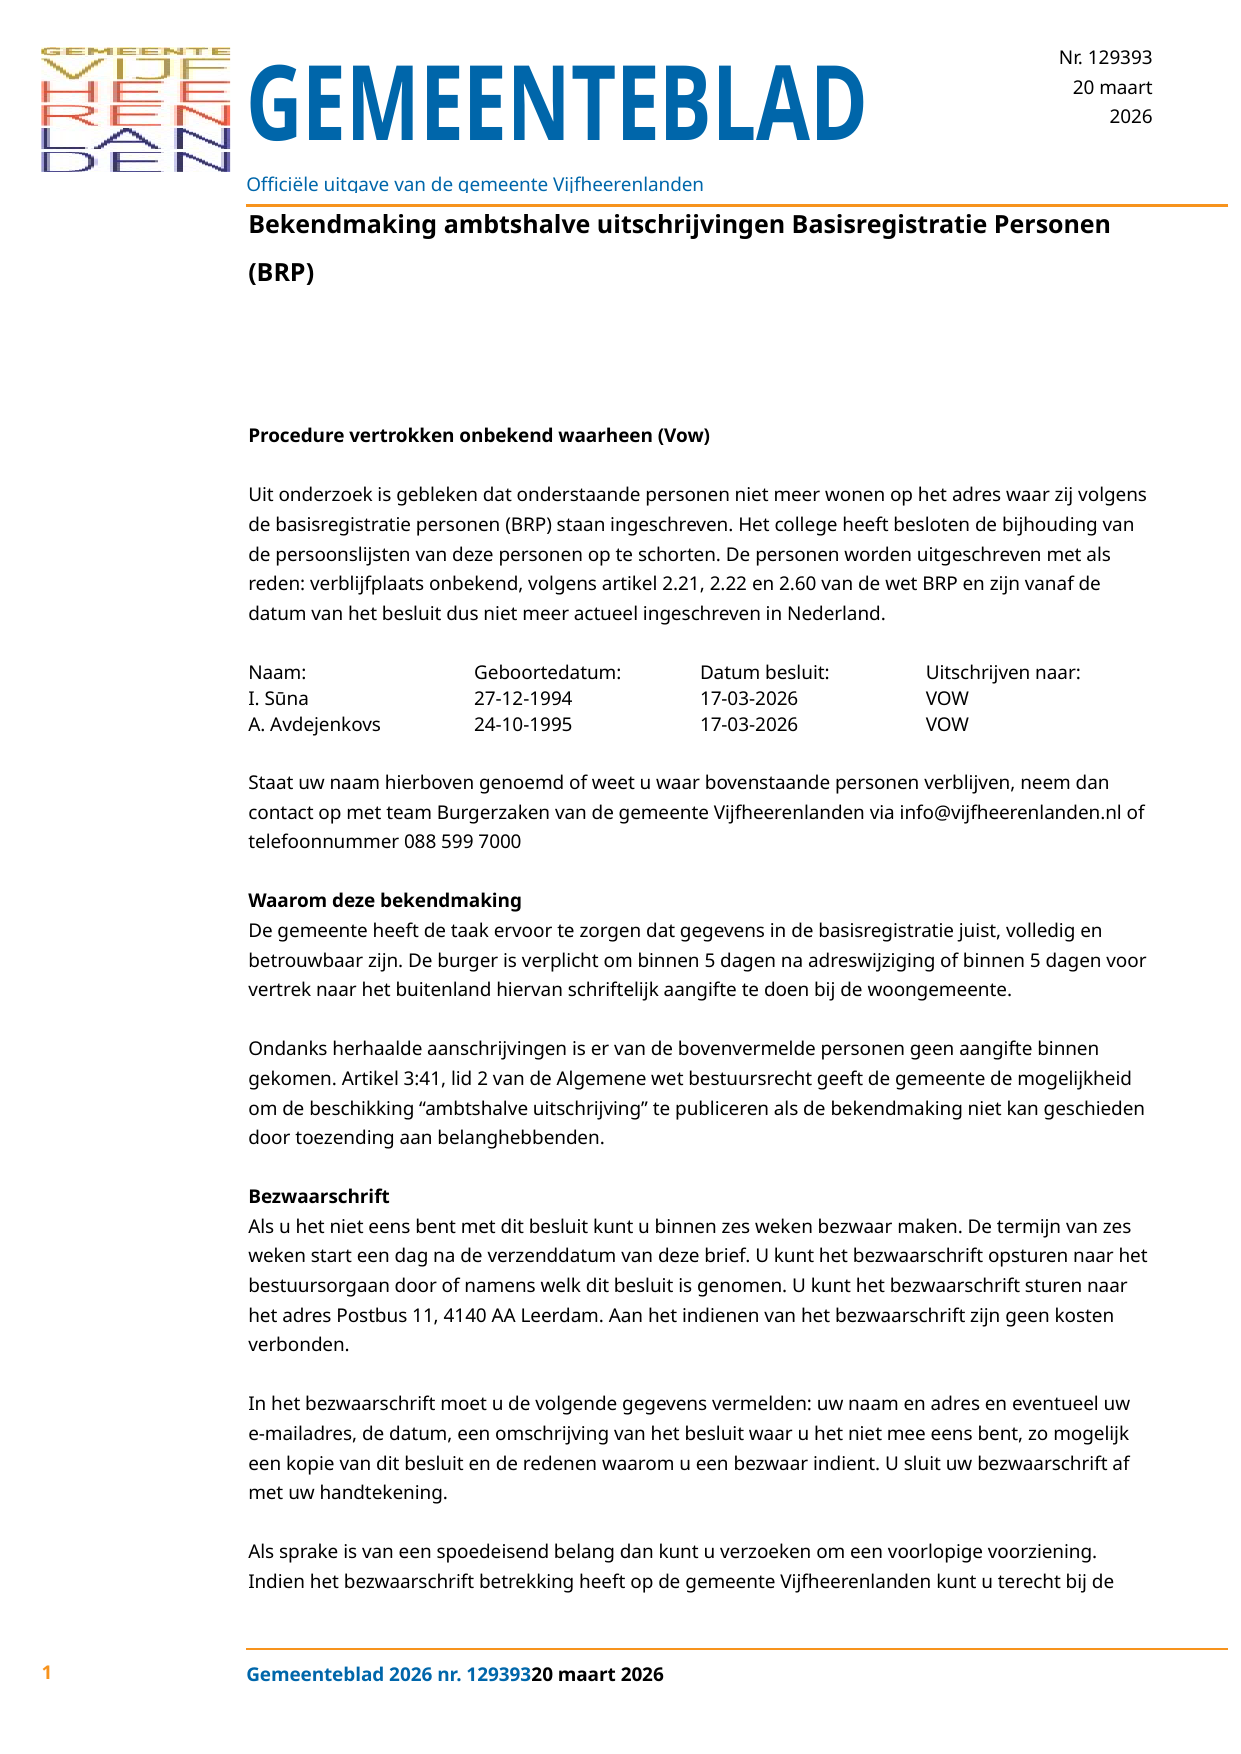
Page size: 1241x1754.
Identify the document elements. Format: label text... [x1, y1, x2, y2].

text Uit onderzoek is gebleken dat onderstaande personen niet meer wonen op het adres waar zij volgens de basisregistratie personen (BRP) staan ingeschreven. Het college heeft besloten de bijhouding van de persoonslijsten van deze personen op te schorten. De personen worden uitgeschreven met als reden: verblijfplaats onbekend, volgens artikel 2.21, 2.22 en 2.60 van de wet BRP en zijn vanaf de datum van het besluit dus niet meer actueel ingeschreven in Nederland. [248, 482, 1152, 626]
text Waarom deze bekendmaking [248, 888, 1152, 913]
table_cell VOW [926, 685, 1152, 711]
table_header Datum besluit: [700, 659, 926, 685]
picture [41, 47, 231, 172]
text Bekendmaking ambtshalve uitschrijvingen Basisregistratie Personen (BRP) [248, 207, 1152, 288]
table_cell VOW [926, 711, 1152, 736]
table_header Geboortedatum: [474, 659, 700, 685]
table_header Naam: [248, 659, 474, 685]
text Bezwaarschrift [248, 1183, 1152, 1209]
text Staat uw naam hierboven genoemd of weet u waar bovenstaande personen verblijven, neem dan contact op met team Burgerzaken van de gemeente Vijfheerenlanden via info@vijfheerenlanden.nl of telefoonnummer 088 599 7000 [248, 769, 1152, 854]
table_cell 17-03-2026 [700, 685, 926, 711]
table_cell A. Avdejenkovs [248, 711, 474, 736]
text In het bezwaarschrift moet u de volgende gegevens vermelden: uw naam en adres en eventueel uw e-mailadres, de datum, een omschrijving van het besluit waar u het niet mee eens bent, zo mogelijk een kopie van dit besluit en de redenen waarom u een bezwaar indient. U sluit uw bezwaarschrift af met uw handtekening. [248, 1391, 1152, 1505]
text Als sprake is van een spoedeisend belang dan kunt u verzoeken om een voorlopige voorziening. Indien het bezwaarschrift betrekking heeft op de gemeente Vijfheerenlanden kunt u terecht bij de [248, 1538, 1152, 1594]
text Als u het niet eens bent met dit besluit kunt u binnen zes weken bezwaar maken. De termijn van zes weken start een dag na de verzenddatum van deze brief. U kunt het bezwaarschrift opsturen naar het bestuursorgaan door of namens welk dit besluit is genomen. U kunt het bezwaarschrift sturen naar het adres Postbus 11, 4140 AA Leerdam. Aan het indienen van het bezwaarschrift zijn geen kosten verbonden. [248, 1213, 1152, 1357]
table_cell 24-10-1995 [474, 711, 700, 736]
table_header Uitschrijven naar: [926, 659, 1152, 685]
table_cell I. Sūna [248, 685, 474, 711]
text Procedure vertrokken onbekend waarheen (Vow) [248, 422, 1152, 448]
table_cell 27-12-1994 [474, 685, 700, 711]
table_cell 17-03-2026 [700, 711, 926, 736]
text Ondanks herhaalde aanschrijvingen is er van de bovenvermelde personen geen aangifte binnen gekomen. Artikel 3:41, lid 2 van de Algemene wet bestuursrecht geeft de gemeente de mogelijkheid om de beschikking “ambtshalve uitschrijving” te publiceren als de bekendmaking niet kan geschieden door toezending aan belanghebbenden. [248, 1036, 1152, 1150]
text De gemeente heeft de taak ervoor te zorgen dat gegevens in de basisregistratie juist, volledig en betrouwbaar zijn. De burger is verplicht om binnen 5 dagen na adreswijziging of binnen 5 dagen voor vertrek naar het buitenland hiervan schriftelijk aangifte te doen bij de woongemeente. [248, 917, 1152, 1002]
